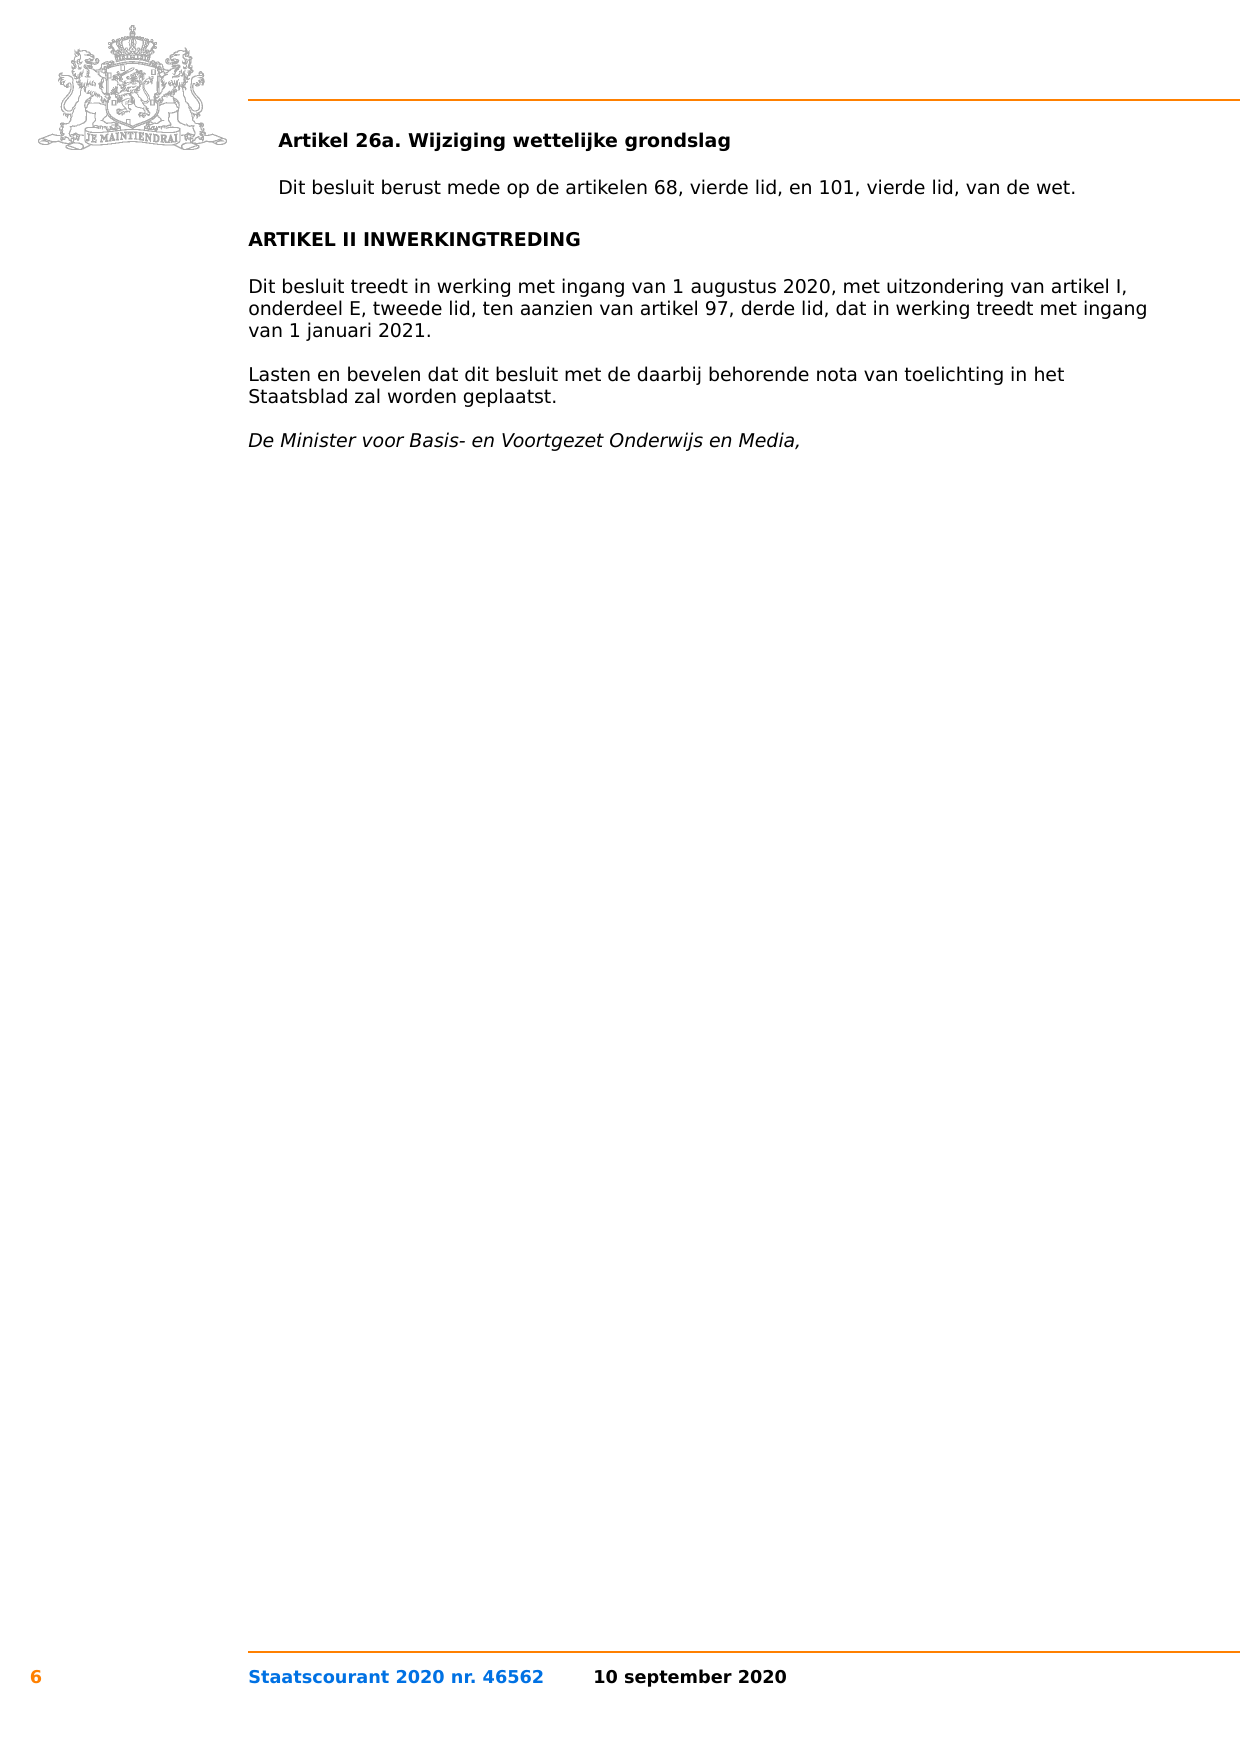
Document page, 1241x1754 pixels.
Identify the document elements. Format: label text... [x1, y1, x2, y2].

text Dit besluit treedt in werking met ingang van 1 augustus 2020, met uitzondering van artikel I, onderdeel E, tweede lid, ten aanzien van artikel 97, derde lid, dat in werking treedt met ingang van 1 januari 2021. [248, 276, 1163, 342]
text De Minister voor Basis- en Voortgezet Onderwijs en Media, [248, 429, 1163, 451]
subtitle ARTIKEL II INWERKINGTREDING [248, 229, 1163, 251]
subtitle Artikel 26a. Wijziging wettelijke grondslag [278, 130, 1163, 152]
text Dit besluit berust mede op de artikelen 68, vierde lid, en 101, vierde lid, van de wet. [278, 177, 1163, 199]
picture [38, 25, 227, 150]
text Lasten en bevelen dat dit besluit met de daarbij behorende nota van toelichting in het Staatsblad zal worden geplaatst. [248, 364, 1163, 408]
